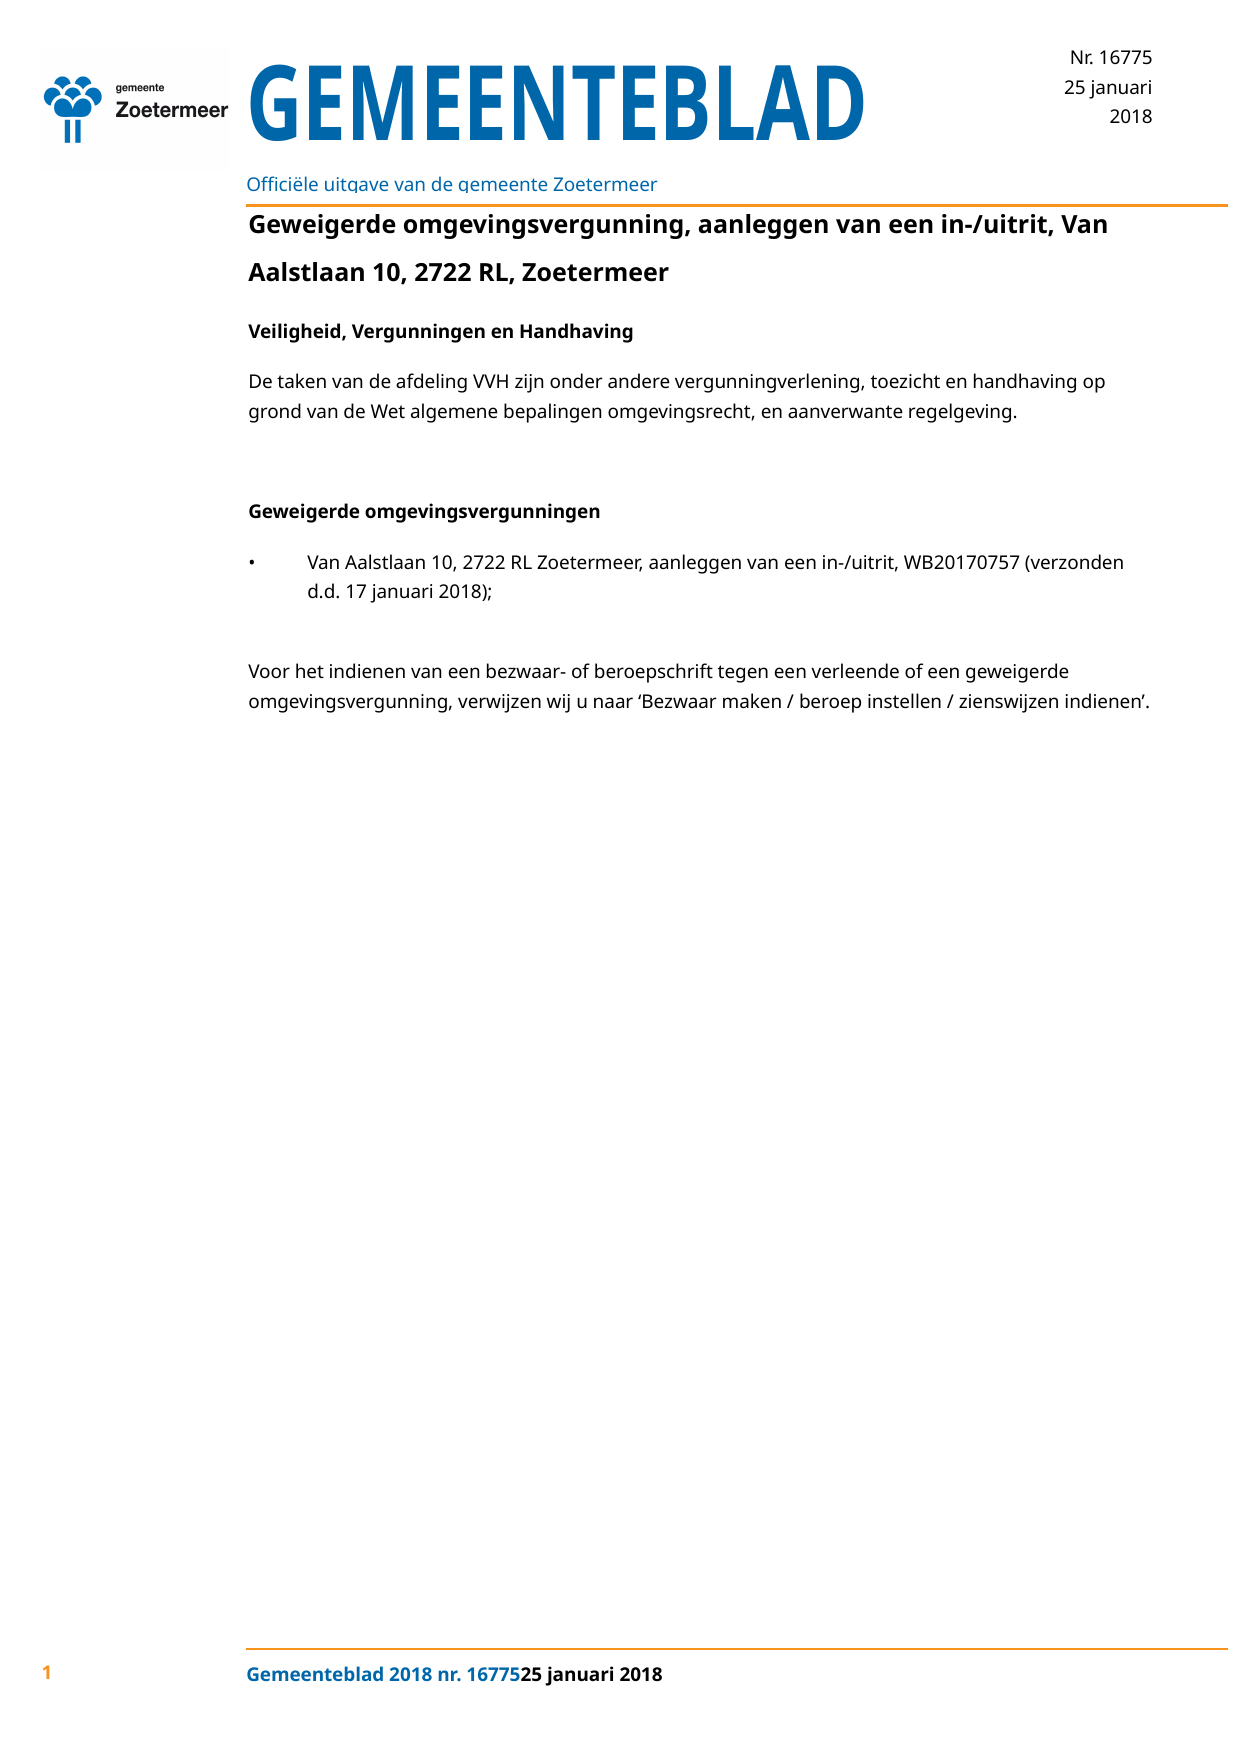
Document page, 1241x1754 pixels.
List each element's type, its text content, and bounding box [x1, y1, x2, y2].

text Geweigerde omgevingsvergunning, aanleggen van een in-/uitrit, Van Aalstlaan 10, 2722 RL, Zoetermeer [248, 207, 1152, 288]
text Voor het indienen van een bezwaar- of beroepschrift tegen een verleende of een geweigerde omgevingsvergunning, verwijzen wij u naar ‘Bezwaar maken / beroep instellen / zienswijzen indienen’. [248, 659, 1152, 714]
text De taken van de afdeling VVH zijn onder andere vergunningverlening, toezicht en handhaving op grond van de Wet algemene bepalingen omgevingsrecht, en aanverwante regelgeving. [248, 368, 1152, 424]
list Van Aalstlaan 10, 2722 RL Zoetermeer, aanleggen van een in-/uitrit, WB20170757 (verzonden d.d. 17 januari 2018); [248, 549, 1152, 604]
picture [41, 47, 231, 172]
text Geweigerde omgevingsvergunningen [248, 499, 1152, 524]
text Veiligheid, Vergunningen en Handhaving [248, 318, 1152, 344]
